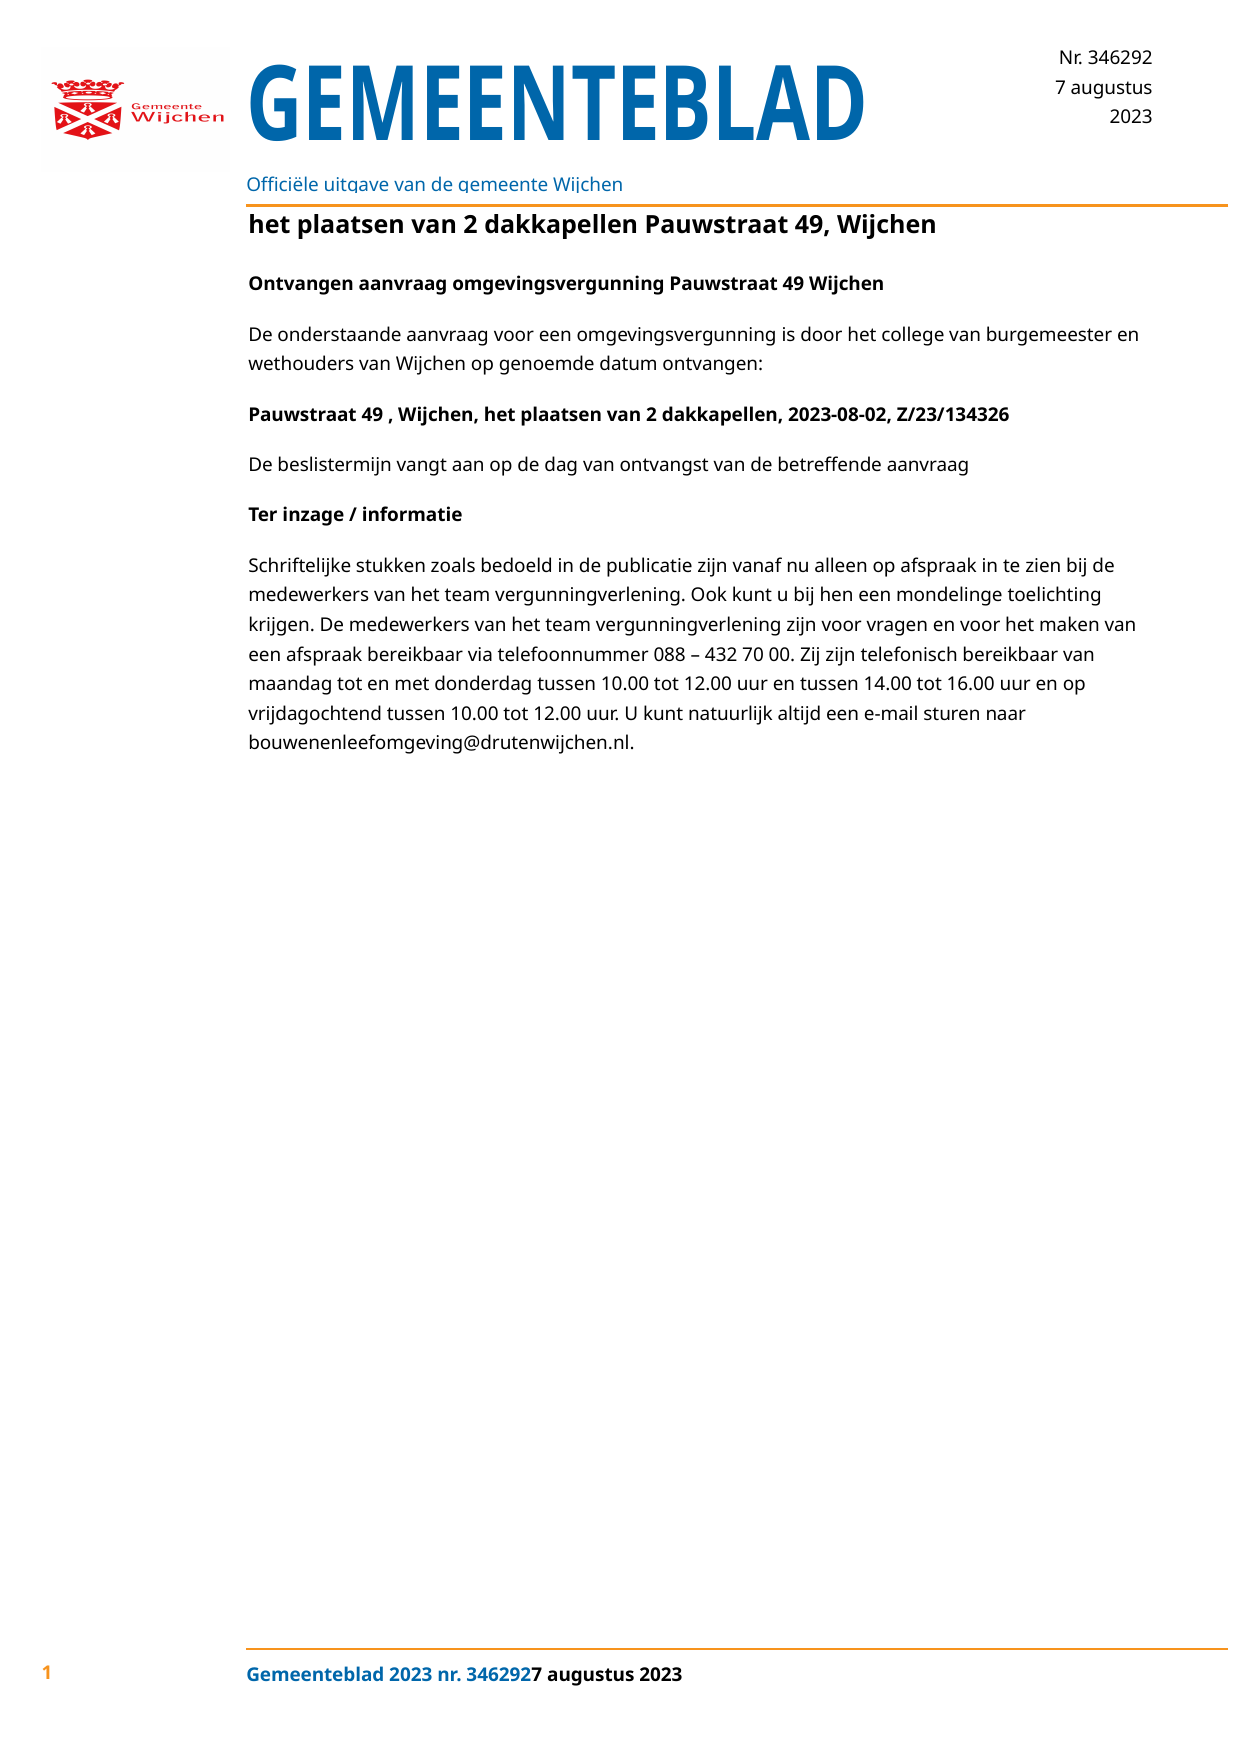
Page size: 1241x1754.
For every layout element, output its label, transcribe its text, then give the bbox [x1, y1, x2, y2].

text De beslistermijn vangt aan op de dag van ontvangst van de betreffende aanvraag [248, 451, 1152, 477]
text Pauwstraat 49 , Wijchen, het plaatsen van 2 dakkapellen, 2023-08-02, Z/23/134326 [248, 401, 1152, 426]
picture [41, 47, 231, 172]
text Ontvangen aanvraag omgevingsvergunning Pauwstraat 49 Wijchen [248, 270, 1152, 296]
text Ter inzage / informatie [248, 502, 1152, 527]
text het plaatsen van 2 dakkapellen Pauwstraat 49, Wijchen [248, 207, 1152, 241]
text Schriftelijke stukken zoals bedoeld in de publicatie zijn vanaf nu alleen op afspraak in te zien bij de medewerkers van het team vergunningverlening. Ook kunt u bij hen een mondelinge toelichting krijgen. De medewerkers van het team vergunningverlening zijn voor vragen en voor het maken van een afspraak bereikbaar via telefoonnummer 088 – 432 70 00. Zij zijn telefonisch bereikbaar van maandag tot en met donderdag tussen 10.00 tot 12.00 uur en tussen 14.00 tot 16.00 uur en op vrijdagochtend tussen 10.00 tot 12.00 uur. U kunt natuurlijk altijd een e-mail sturen naar bouwenenleefomgeving@drutenwijchen.nl. [248, 552, 1152, 755]
text De onderstaande aanvraag voor een omgevingsvergunning is door het college van burgemeester en wethouders van Wijchen op genoemde datum ontvangen: [248, 321, 1152, 376]
